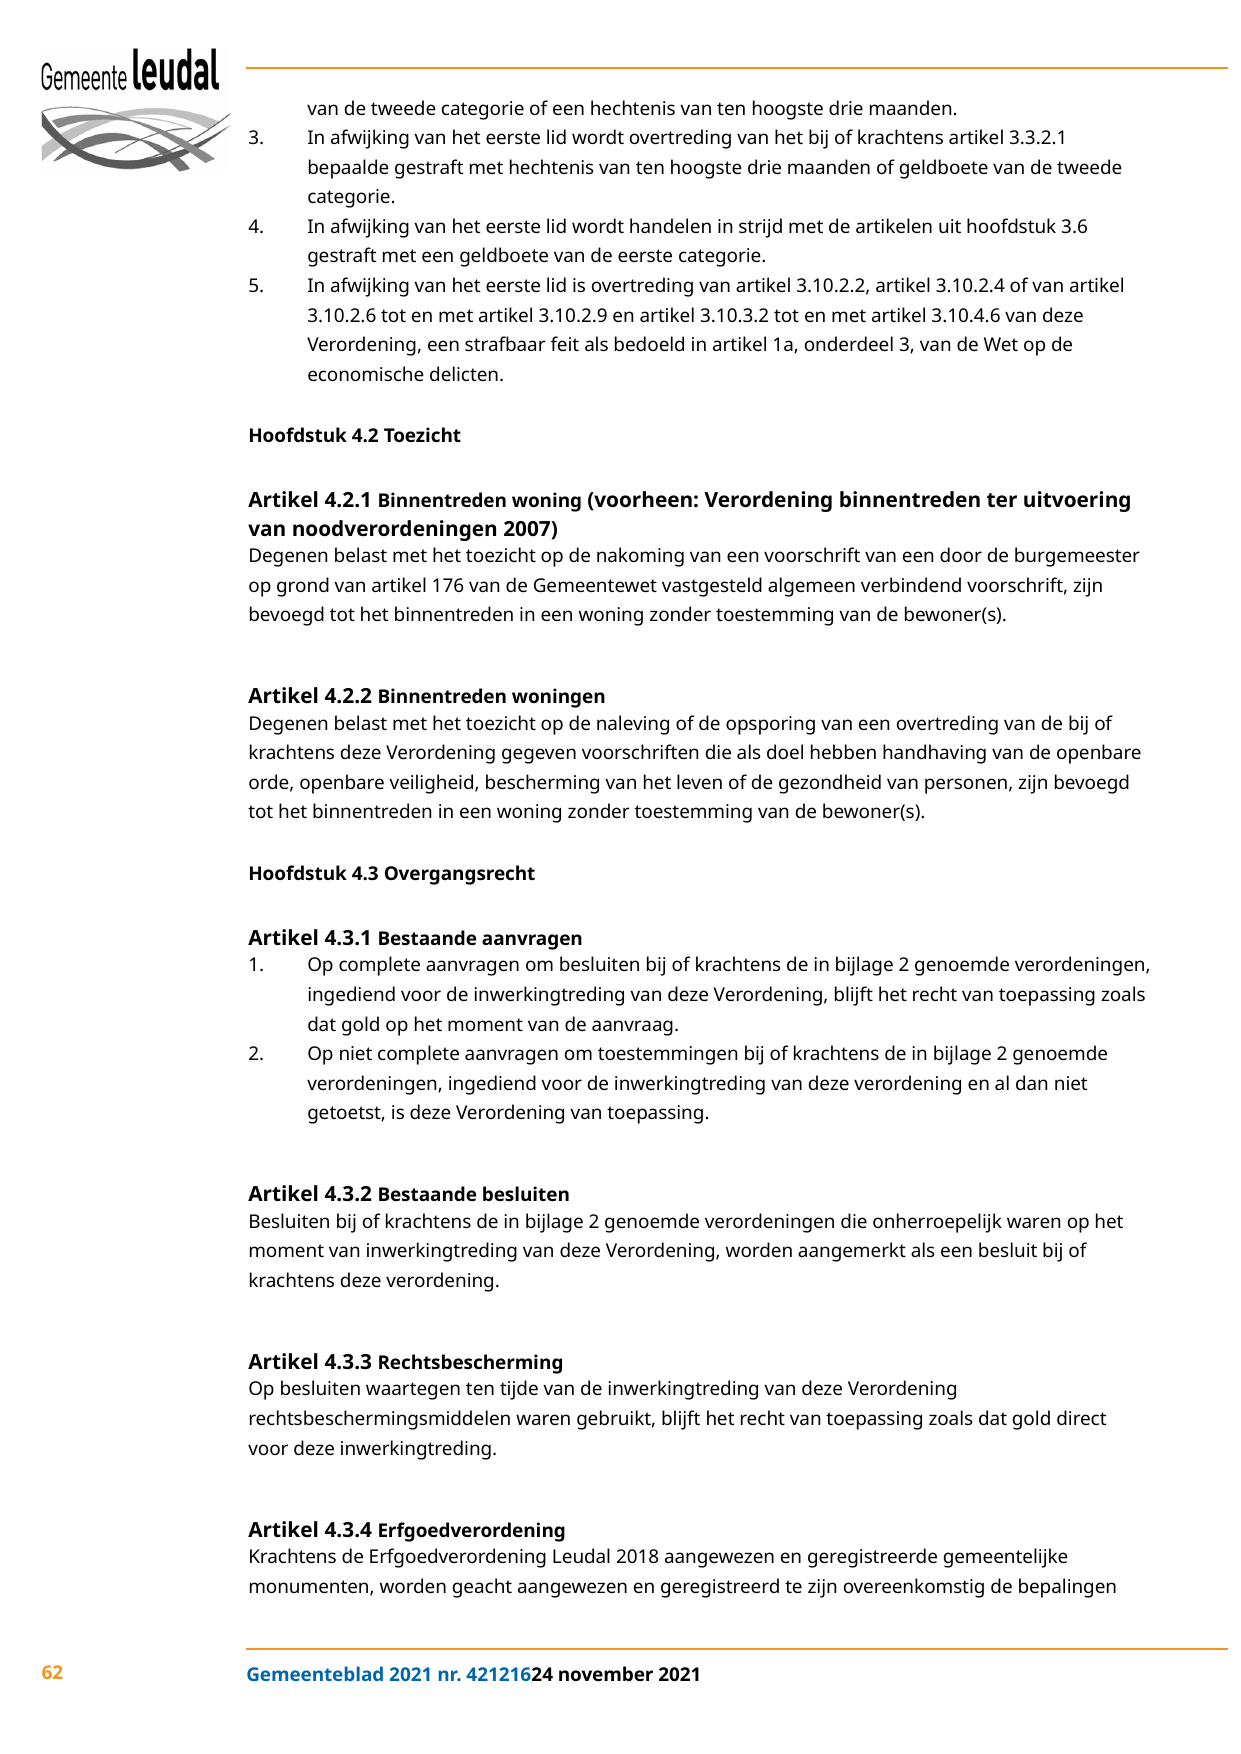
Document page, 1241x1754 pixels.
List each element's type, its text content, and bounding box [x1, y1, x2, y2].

text Artikel 4.2.2 Binnentreden woningen [248, 682, 1152, 710]
text Artikel 4.3.4 Erfgoedverordening [248, 1515, 1152, 1543]
text Besluiten bij of krachtens de in bijlage 2 genoemde verordeningen die onherroepelijk waren op het moment van inwerkingtreding van deze Verordening, worden aangemerkt als een besluit bij of krachtens deze verordening. [248, 1208, 1152, 1293]
text Artikel 4.3.2 Bestaande besluiten [248, 1179, 1152, 1208]
text Artikel 4.3.1 Bestaande aanvragen [248, 923, 1152, 952]
text Krachtens de Erfgoedverordening Leudal 2018 aangewezen en geregistreerde gemeentelijke monumenten, worden geacht aangewezen en geregistreerd te zijn overeenkomstig de bepalingen [248, 1543, 1152, 1598]
list van de tweede categorie of een hechtenis van ten hoogste drie maanden. [248, 95, 1152, 121]
text Hoofdstuk 4.2 Toezicht [248, 420, 1152, 449]
list Op complete aanvragen om besluiten bij of krachtens de in bijlage 2 genoemde verordeningen, ingediend voor de inwerkingtreding van deze Verordening, blijft het recht van toepassing zoals dat gold op het moment van de aanvraag. [248, 952, 1152, 1037]
list Op niet complete aanvragen om toestemmingen bij of krachtens de in bijlage 2 genoemde verordeningen, ingediend voor de inwerkingtreding van deze verordening en al dan niet getoetst, is deze Verordening van toepassing. [248, 1040, 1152, 1125]
text Op besluiten waartegen ten tijde van de inwerkingtreding van deze Verordening rechtsbeschermingsmiddelen waren gebruikt, blijft het recht van toepassing zoals dat gold direct voor deze inwerkingtreding. [248, 1376, 1152, 1461]
list In afwijking van het eerste lid wordt overtreding van het bij of krachtens artikel 3.3.2.1 bepaalde gestraft met hechtenis van ten hoogste drie maanden of geldboete van de tweede categorie. [248, 124, 1152, 209]
text Degenen belast met het toezicht op de nakoming van een voorschrift van een door de burgemeester op grond van artikel 176 van de Gemeentewet vastgesteld algemeen verbindend voorschrift, zijn bevoegd tot het binnentreden in een woning zonder toestemming van de bewoner(s). [248, 542, 1152, 627]
picture [41, 47, 231, 172]
list In afwijking van het eerste lid is overtreding van artikel 3.10.2.2, artikel 3.10.2.4 of van artikel 3.10.2.6 tot en met artikel 3.10.2.9 en artikel 3.10.3.2 tot en met artikel 3.10.4.6 van deze Verordening, een strafbaar feit als bedoeld in artikel 1a, onderdeel 3, van de Wet op de economische delicten. [248, 272, 1152, 387]
text Artikel 4.3.3 Rechtsbescherming [248, 1347, 1152, 1376]
text Hoofdstuk 4.3 Overgangsrecht [248, 858, 1152, 886]
text Degenen belast met het toezicht op de naleving of de opsporing van een overtreding van de bij of krachtens deze Verordening gegeven voorschriften die als doel hebben handhaving van de openbare orde, openbare veiligheid, bescherming van het leven of de gezondheid van personen, zijn bevoegd tot het binnentreden in een woning zonder toestemming van de bewoner(s). [248, 710, 1152, 824]
list In afwijking van het eerste lid wordt handelen in strijd met de artikelen uit hoofdstuk 3.6 gestraft met een geldboete van de eerste categorie. [248, 213, 1152, 268]
text Artikel 4.2.1 Binnentreden woning (voorheen: Verordening binnentreden ter uitvoering van noodverordeningen 2007) [248, 486, 1152, 542]
